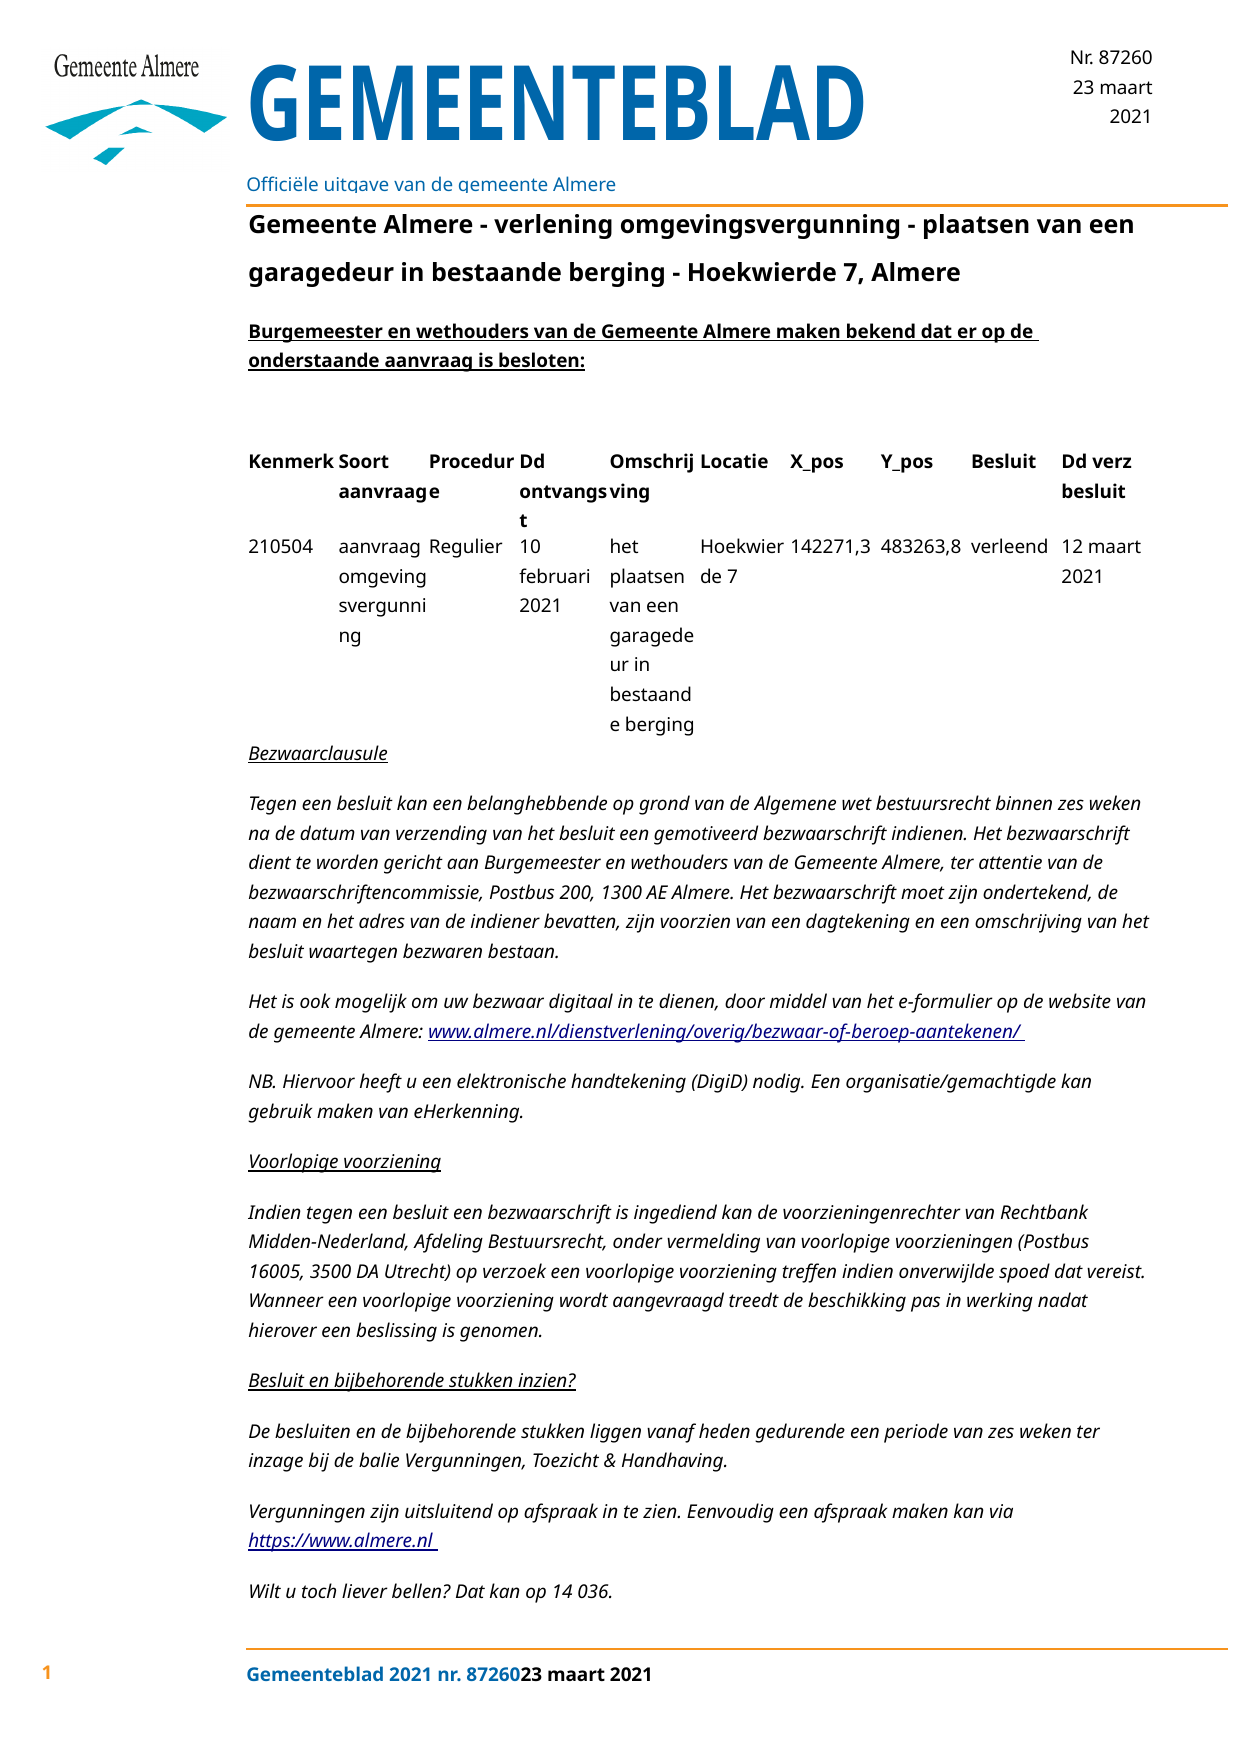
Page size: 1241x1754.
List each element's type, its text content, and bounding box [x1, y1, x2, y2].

table_header Procedure [429, 449, 519, 533]
text De besluiten en de bijbehorende stukken liggen vanaf heden gedurende een periode van zes weken ter inzage bij de balie Vergunningen, Toezicht & Handhaving. [248, 1418, 1152, 1473]
table_cell Regulier [429, 533, 519, 737]
text Vergunningen zijn uitsluitend op afspraak in te zien. Eenvoudig een afspraak maken kan via https://www.almere.nl [248, 1498, 1152, 1553]
text Voorlopige voorziening [248, 1148, 1152, 1174]
text Bezwaarclausule [248, 740, 1152, 766]
text Gemeente Almere - verlening omgevingsvergunning - plaatsen van een garagedeur in bestaande berging - Hoekwierde 7, Almere [248, 207, 1152, 288]
table_cell 210504 [248, 533, 338, 737]
table_header Locatie [700, 449, 790, 533]
table_header X_pos [790, 449, 881, 533]
text NB. Hiervoor heeft u een elektronische handtekening (DigiD) nodig. Een organisatie/gemachtigde kan gebruik maken van eHerkenning. [248, 1068, 1152, 1124]
table_cell 142271,3 [790, 533, 881, 737]
table_cell aanvraag omgevingsvergunning [338, 533, 429, 737]
table_cell verleend [971, 533, 1061, 737]
text Wilt u toch liever bellen? Dat kan op 14 036. [248, 1578, 1152, 1604]
table_cell 483263,8 [881, 533, 971, 737]
table_header Dd ontvangst [519, 449, 609, 533]
text Burgemeester en wethouders van de Gemeente Almere maken bekend dat er op de onderstaande aanvraag is besloten: [248, 318, 1152, 373]
text Tegen een besluit kan een belanghebbende op grond van de Algemene wet bestuursrecht binnen zes weken na de datum van verzending van het besluit een gemotiveerd bezwaarschrift indienen. Het bezwaarschrift dient te worden gericht aan Burgemeester en wethouders van de Gemeente Almere, ter attentie van de bezwaarschriftencommissie, Postbus 200, 1300 AE Almere. Het bezwaarschrift moet zijn ondertekend, de naam en het adres van de indiener bevatten, zijn voorzien van een dagtekening en een omschrijving van het besluit waartegen bezwaren bestaan. [248, 790, 1152, 964]
table_cell Hoekwierde 7 [700, 533, 790, 737]
table_cell 10 februari 2021 [519, 533, 609, 737]
text Besluit en bijbehorende stukken inzien? [248, 1368, 1152, 1393]
table_cell 12 maart 2021 [1061, 533, 1152, 737]
table_header Kenmerk [248, 449, 338, 533]
table_header Soort aanvraag [338, 449, 429, 533]
table_header Besluit [971, 449, 1061, 533]
table_header Dd verz besluit [1061, 449, 1152, 533]
table_header Omschrijving [609, 449, 700, 533]
text Het is ook mogelijk om uw bezwaar digitaal in te dienen, door middel van het e-formulier op de website van de gemeente Almere: www.almere.nl/dienstverlening/overig/bezwaar-of-beroep-aantekenen/ [248, 988, 1152, 1044]
table_header Y_pos [881, 449, 971, 533]
picture [41, 47, 231, 172]
text Indien tegen een besluit een bezwaarschrift is ingediend kan de voorzieningenrechter van Rechtbank Midden-Nederland, Afdeling Bestuursrecht, onder vermelding van voorlopige voorzieningen (Postbus 16005, 3500 DA Utrecht) op verzoek een voorlopige voorziening treffen indien onverwijlde spoed dat vereist. Wanneer een voorlopige voorziening wordt aangevraagd treedt de beschikking pas in werking nadat hierover een beslissing is genomen. [248, 1199, 1152, 1343]
table_cell het plaatsen van een garagedeur in bestaande berging [609, 533, 700, 737]
